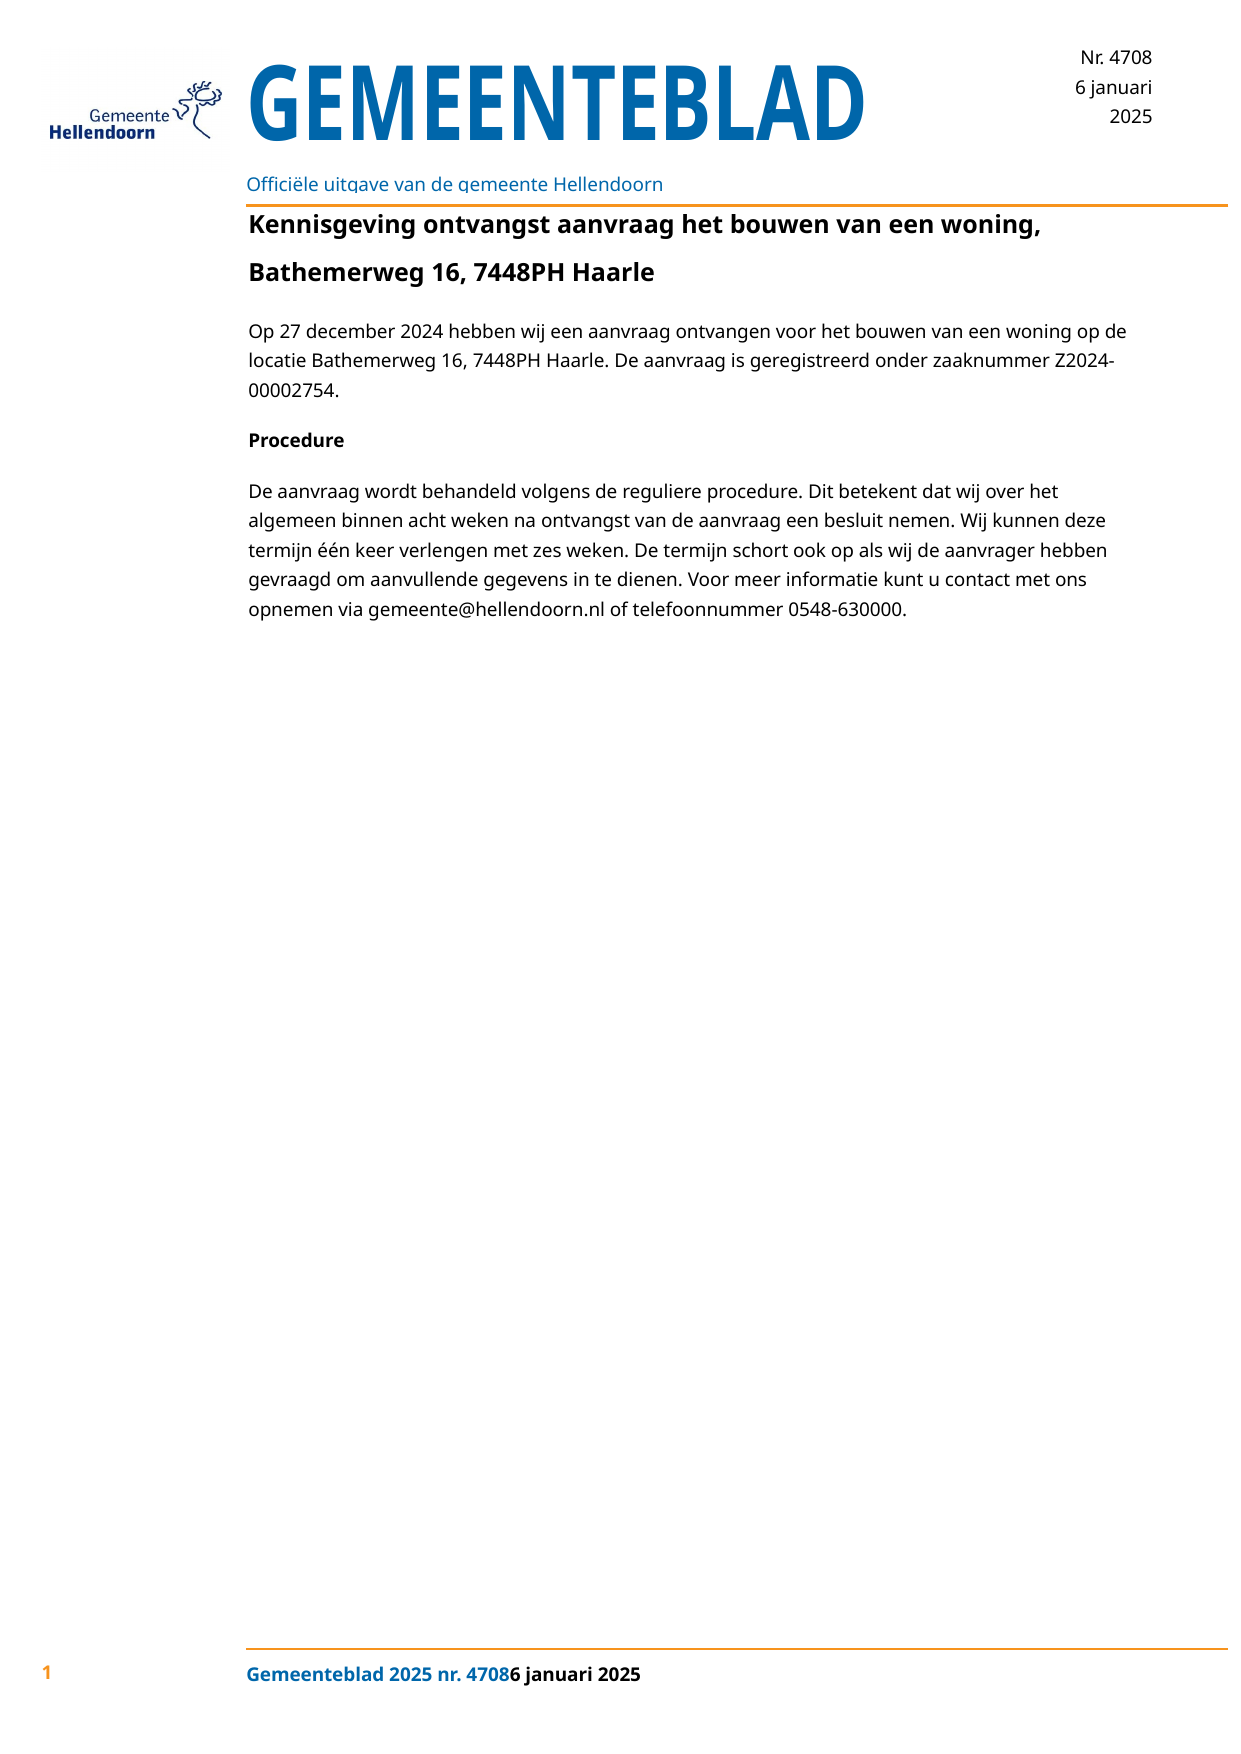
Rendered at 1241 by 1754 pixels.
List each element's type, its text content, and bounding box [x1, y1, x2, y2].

text Op 27 december 2024 hebben wij een aanvraag ontvangen voor het bouwen van een woning op de locatie Bathemerweg 16, 7448PH Haarle. De aanvraag is geregistreerd onder zaaknummer Z2024-00002754. [248, 318, 1152, 403]
text Kennisgeving ontvangst aanvraag het bouwen van een woning, Bathemerweg 16, 7448PH Haarle [248, 207, 1152, 288]
text De aanvraag wordt behandeld volgens de reguliere procedure. Dit betekent dat wij over het algemeen binnen acht weken na ontvangst van de aanvraag een besluit nemen. Wij kunnen deze termijn één keer verlengen met zes weken. De termijn schort ook op als wij de aanvrager hebben gevraagd om aanvullende gegevens in te dienen. Voor meer informatie kunt u contact met ons opnemen via gemeente@hellendoorn.nl of telefoonnummer 0548-630000. [248, 478, 1152, 622]
text Procedure [248, 427, 1152, 453]
picture [41, 47, 231, 172]
